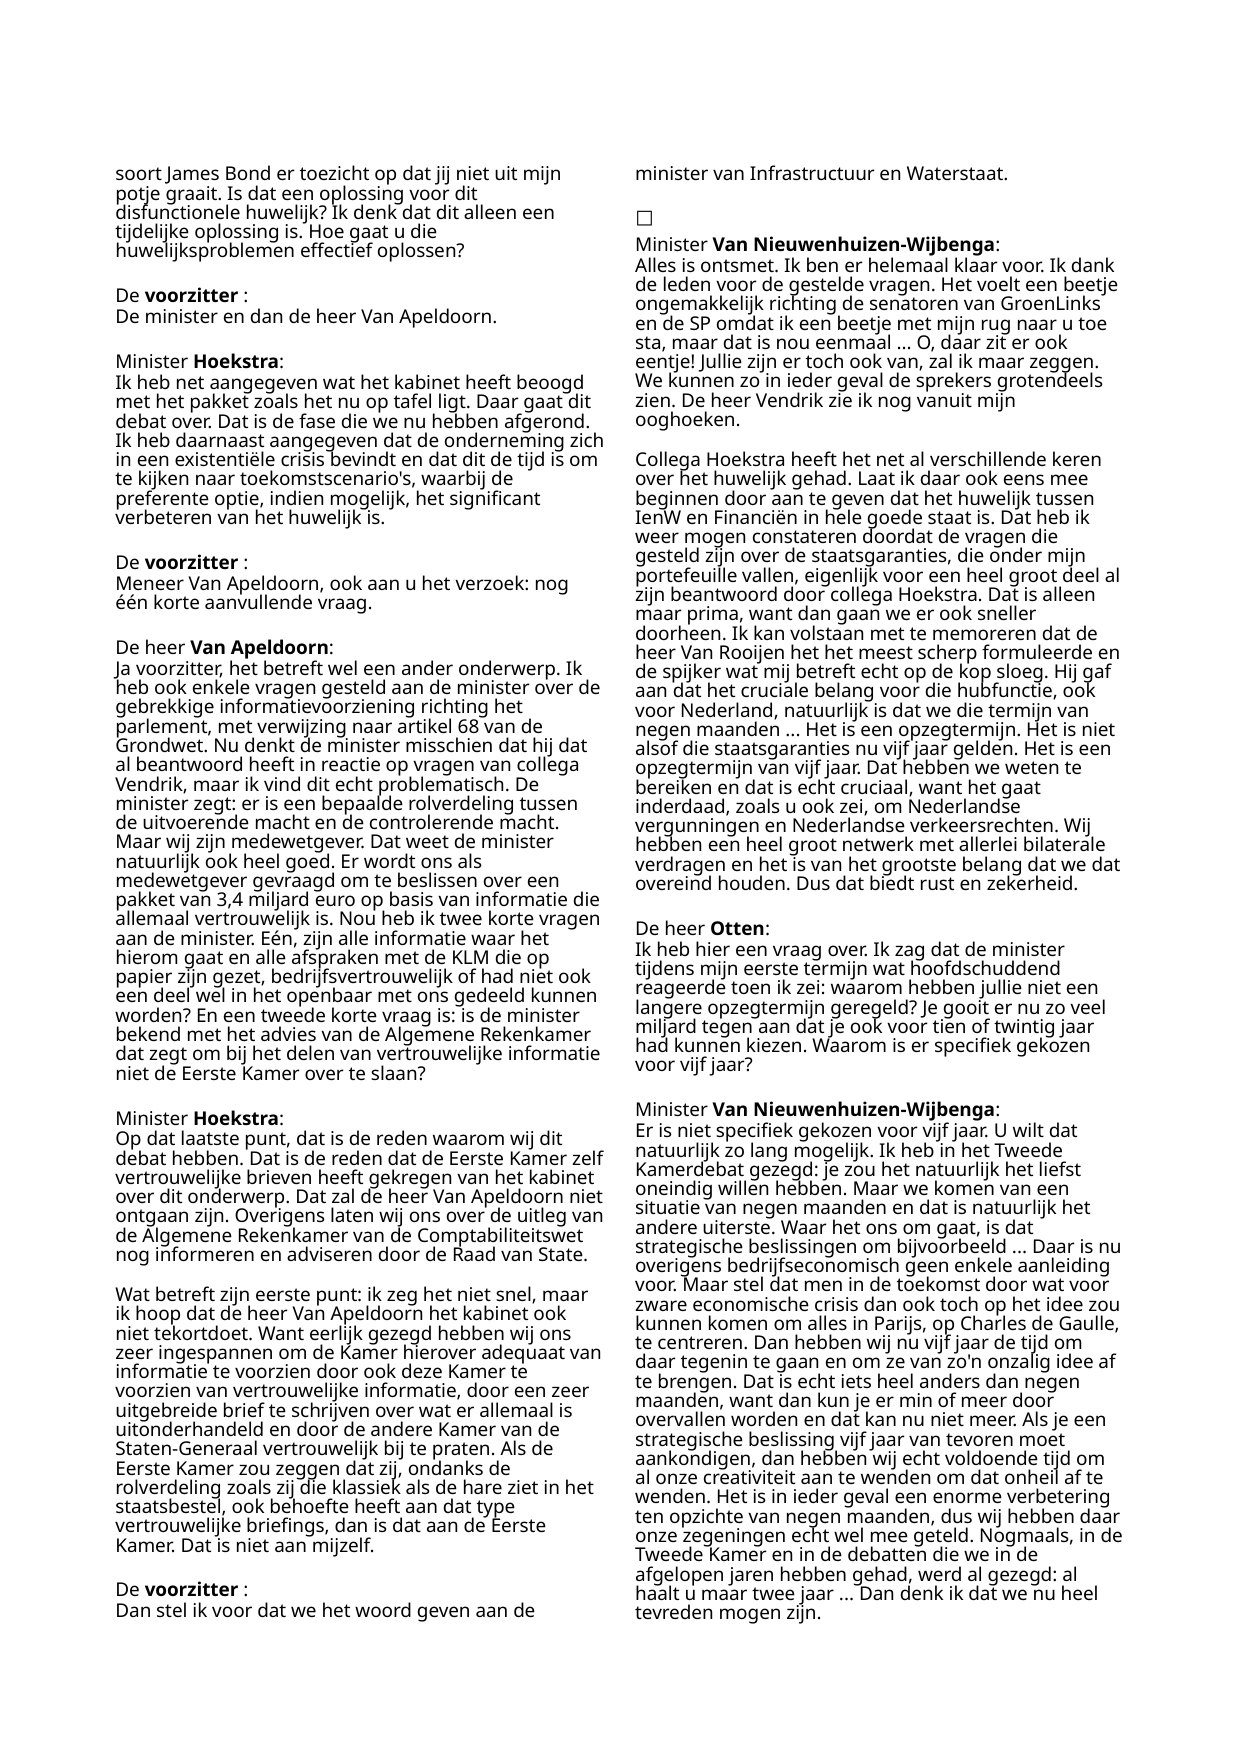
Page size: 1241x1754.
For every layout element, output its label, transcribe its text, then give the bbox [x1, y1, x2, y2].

text Ik heb hier een vraag over. Ik zag dat de minister tijdens mijn eerste termijn wat hoofdschuddend reageerde toen ik zei: waarom hebben jullie niet een langere opzegtermijn geregeld? Je gooit er nu zo veel miljard tegen aan dat je ook voor tien of twintig jaar had kunnen kiezen. Waarom is er specifiek gekozen voor vijf jaar? [635, 941, 1125, 1076]
text soort James Bond er toezicht op dat jij niet uit mijn potje graait. Is dat een oplossing voor dit disfunctionele huwelijk? Ik denk dat dit alleen een tijdelijke oplossing is. Hoe gaat u die huwelijksproblemen effectief oplossen? [115, 165, 605, 262]
text De voorzitter : [115, 549, 605, 575]
text Ja voorzitter, het betreft wel een ander onderwerp. Ik heb ook enkele vragen gesteld aan de minister over de gebrekkige informatievoorziening richting het parlement, met verwijzing naar artikel 68 van de Grondwet. Nu denkt de minister misschien dat hij dat al beantwoord heeft in reactie op vragen van collega Vendrik, maar ik vind dit echt problematisch. De minister zegt: er is een bepaalde rolverdeling tussen de uitvoerende macht en de controlerende macht. Maar wij zijn medewetgever. Dat weet de minister natuurlijk ook heel goed. Er wordt ons als medewetgever gevraagd om te beslissen over een pakket van 3,4 miljard euro op basis van informatie die allemaal vertrouwelijk is. Nou heb ik twee korte vragen aan de minister. Eén, zijn alle informatie waar het hierom gaat en alle afspraken met de KLM die op papier zijn gezet, bedrijfsvertrouwelijk of had niet ook een deel wel in het openbaar met ons gedeeld kunnen worden? En een tweede korte vraag is: is de minister bekend met het advies van de Algemene Rekenkamer dat zegt om bij het delen van vertrouwelijke informatie niet de Eerste Kamer over te slaan? [115, 660, 605, 1084]
text Minister Van Nieuwenhuizen-Wijbenga: [635, 1097, 1125, 1122]
text minister van Infrastructuur en Waterstaat. [635, 165, 1125, 184]
text Collega Hoekstra heeft het net al verschillende keren over het huwelijk gehad. Laat ik daar ook eens mee beginnen door aan te geven dat het huwelijk tussen IenW en Financiën in hele goede staat is. Dat heb ik weer mogen constateren doordat de vragen die gesteld zijn over de staatsgaranties, die onder mijn portefeuille vallen, eigenlijk voor een heel groot deel al zijn beantwoord door collega Hoekstra. Dat is alleen maar prima, want dan gaan we er ook sneller doorheen. Ik kan volstaan met te memoreren dat de heer Van Rooijen het het meest scherp formuleerde en de spijker wat mij betreft echt op de kop sloeg. Hij gaf aan dat het cruciale belang voor die hubfunctie, ook voor Nederland, natuurlijk is dat we die termijn van negen maanden ... Het is een opzegtermijn. Het is niet alsof die staatsgaranties nu vijf jaar gelden. Het is een opzegtermijn van vijf jaar. Dat hebben we weten te bereiken en dat is echt cruciaal, want het gaat inderdaad, zoals u ook zei, om Nederlandse vergunningen en Nederlandse verkeersrechten. Wij hebben een heel groot netwerk met allerlei bilaterale verdragen en het is van het grootste belang dat we dat overeind houden. Dus dat biedt rust en zekerheid. [635, 451, 1125, 894]
text Alles is ontsmet. Ik ben er helemaal klaar voor. Ik dank de leden voor de gestelde vragen. Het voelt een beetje ongemakkelijk richting de senatoren van GroenLinks en de SP omdat ik een beetje met mijn rug naar u toe sta, maar dat is nou eenmaal ... O, daar zit er ook eentje! Jullie zijn er toch ook van, zal ik maar zeggen. We kunnen zo in ieder geval de sprekers grotendeels zien. De heer Vendrik zie ik nog vanuit mijn ooghoeken. [635, 257, 1125, 430]
text Dan stel ik voor dat we het woord geven aan de [115, 1602, 605, 1622]
text De voorzitter : [115, 1577, 605, 1602]
text De minister en dan de heer Van Apeldoorn. [115, 308, 605, 327]
text Er is niet specifiek gekozen voor vijf jaar. U wilt dat natuurlijk zo lang mogelijk. Ik heb in het Tweede Kamerdebat gezegd: je zou het natuurlijk het liefst oneindig willen hebben. Maar we komen van een situatie van negen maanden en dat is natuurlijk het andere uiterste. Waar het ons om gaat, is dat strategische beslissingen om bijvoorbeeld ... Daar is nu overigens bedrijfseconomisch geen enkele aanleiding voor. Maar stel dat men in de toekomst door wat voor zware economische crisis dan ook toch op het idee zou kunnen komen om alles in Parijs, op Charles de Gaulle, te centreren. Dan hebben wij nu vijf jaar de tijd om daar tegenin te gaan en om ze van zo'n onzalig idee af te brengen. Dat is echt iets heel anders dan negen maanden, want dan kun je er min of meer door overvallen worden en dat kan nu niet meer. Als je een strategische beslissing vijf jaar van tevoren moet aankondigen, dan hebben wij echt voldoende tijd om al onze creativiteit aan te wenden om dat onheil af te wenden. Het is in ieder geval een enorme verbetering ten opzichte van negen maanden, dus wij hebben daar onze zegeningen echt wel mee geteld. Nogmaals, in de Tweede Kamer en in de debatten die we in de afgelopen jaren hebben gehad, werd al gezegd: al haalt u maar twee jaar ... Dan denk ik dat we nu heel tevreden mogen zijn. [635, 1122, 1125, 1623]
text De heer Otten: [635, 915, 1125, 941]
text Minister Van Nieuwenhuizen-Wijbenga: [635, 231, 1125, 257]
text De voorzitter : [115, 282, 605, 308]
text Ik heb net aangegeven wat het kabinet heeft beoogd met het pakket zoals het nu op tafel ligt. Daar gaat dit debat over. Dat is de fase die we nu hebben afgerond. Ik heb daarnaast aangegeven dat de onderneming zich in een existentiële crisis bevindt en dat dit de tijd is om te kijken naar toekomstscenario's, waarbij de preferente optie, indien mogelijk, het significant verbeteren van het huwelijk is. [115, 374, 605, 528]
text Minister Hoekstra: [115, 348, 605, 374]
text Meneer Van Apeldoorn, ook aan u het verzoek: nog één korte aanvullende vraag. [115, 575, 605, 613]
text ⬜ [635, 205, 1125, 231]
text Minister Hoekstra: [115, 1105, 605, 1130]
text De heer Van Apeldoorn: [115, 634, 605, 660]
text Wat betreft zijn eerste punt: ik zeg het niet snel, maar ik hoop dat de heer Van Apeldoorn het kabinet ook niet tekortdoet. Want eerlijk gezegd hebben wij ons zeer ingespannen om de Kamer hierover adequaat van informatie te voorzien door ook deze Kamer te voorzien van vertrouwelijke informatie, door een zeer uitgebreide brief te schrijven over wat er allemaal is uitonderhandeld en door de andere Kamer van de Staten-Generaal vertrouwelijk bij te praten. Als de Eerste Kamer zou zeggen dat zij, ondanks de rolverdeling zoals zij die klassiek als de hare ziet in het staatsbestel, ook behoefte heeft aan dat type vertrouwelijke briefings, dan is dat aan de Eerste Kamer. Dat is niet aan mijzelf. [115, 1286, 605, 1556]
text Op dat laatste punt, dat is de reden waarom wij dit debat hebben. Dat is de reden dat de Eerste Kamer zelf vertrouwelijke brieven heeft gekregen van het kabinet over dit onderwerp. Dat zal de heer Van Apeldoorn niet ontgaan zijn. Overigens laten wij ons over de uitleg van de Algemene Rekenkamer van de Comptabiliteitswet nog informeren en adviseren door de Raad van State. [115, 1130, 605, 1265]
